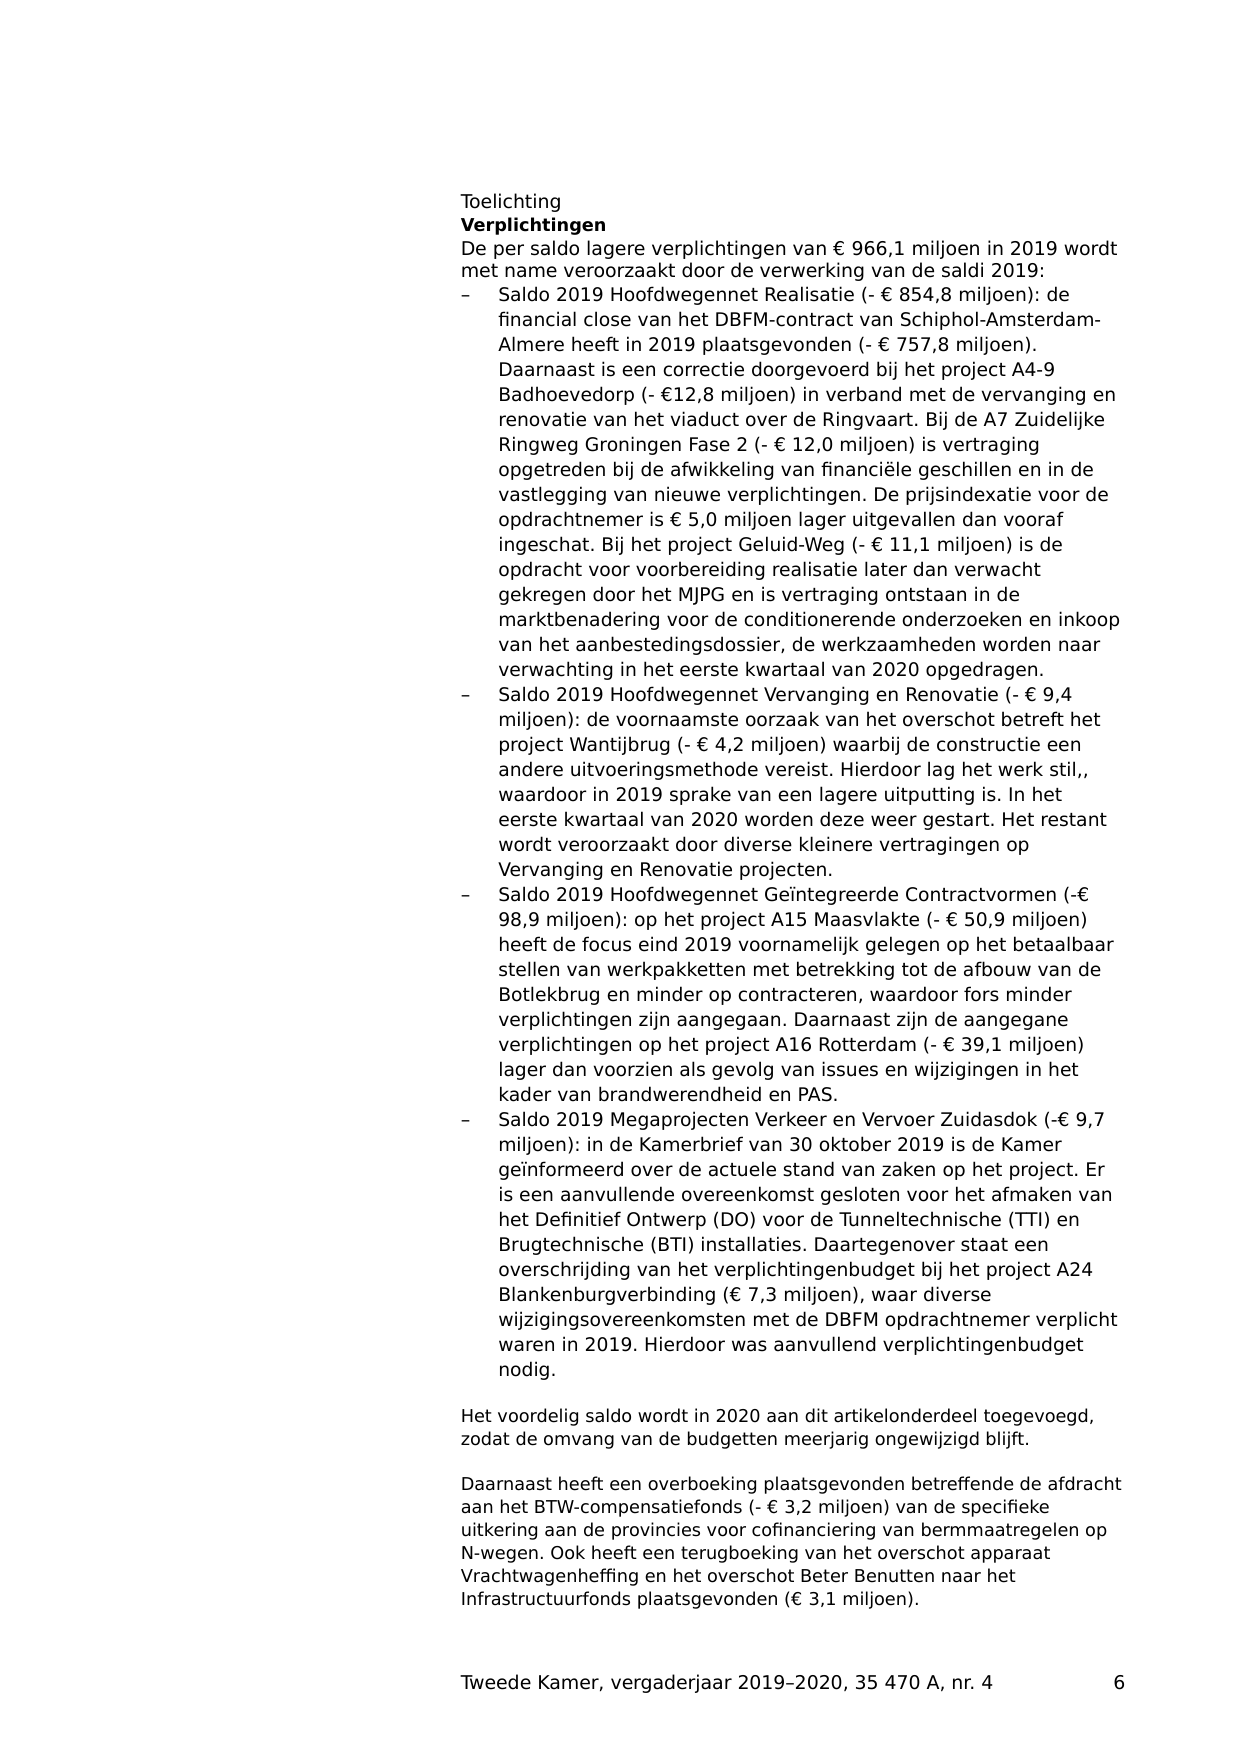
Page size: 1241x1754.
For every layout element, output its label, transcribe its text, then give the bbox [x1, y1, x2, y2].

text Het voordelig saldo wordt in 2020 aan dit artikelonderdeel toegevoegd, zodat de omvang van de budgetten meerjarig ongewijzigd blijft. [461, 1404, 1125, 1449]
list Saldo 2019 Hoofdwegennet Realisatie (- € 854,8 miljoen): de financial close van het DBFM-contract van Schiphol-Amsterdam-Almere heeft in 2019 plaatsgevonden (- € 757,8 miljoen). Daarnaast is een correctie doorgevoerd bij het project A4-9 Badhoevedorp (- €12,8 miljoen) in verband met de vervanging en renovatie van het viaduct over de Ringvaart. Bij de A7 Zuidelijke Ringweg Groningen Fase 2 (- € 12,0 miljoen) is vertraging opgetreden bij de afwikkeling van financiële geschillen en in de vastlegging van nieuwe verplichtingen. De prijsindexatie voor de opdrachtnemer is € 5,0 miljoen lager uitgevallen dan vooraf ingeschat. Bij het project Geluid-Weg (- € 11,1 miljoen) is de opdracht voor voorbereiding realisatie later dan verwacht gekregen door het MJPG en is vertraging ontstaan in de marktbenadering voor de conditionerende onderzoeken en inkoop van het aanbestedingsdossier, de werkzaamheden worden naar verwachting in het eerste kwartaal van 2020 opgedragen. [461, 282, 1125, 682]
text Daarnaast heeft een overboeking plaatsgevonden betreffende de afdracht aan het BTW-compensatiefonds (- € 3,2 miljoen) van de specifieke uitkering aan de provincies voor cofinanciering van bermmaatregelen op N-wegen. Ook heeft een terugboeking van het overschot apparaat Vrachtwagenheffing en het overschot Beter Benutten naar het Infrastructuurfonds plaatsgevonden (€ 3,1 miljoen). [461, 1472, 1125, 1610]
list Saldo 2019 Hoofdwegennet Vervanging en Renovatie (- € 9,4 miljoen): de voornaamste oorzaak van het overschot betreft het project Wantijbrug (- € 4,2 miljoen) waarbij de constructie een andere uitvoeringsmethode vereist. Hierdoor lag het werk stil,, waardoor in 2019 sprake van een lagere uitputting is. In het eerste kwartaal van 2020 worden deze weer gestart. Het restant wordt veroorzaakt door diverse kleinere vertragingen op Vervanging en Renovatie projecten. [461, 682, 1125, 882]
title Toelichting [461, 191, 1125, 213]
text Verplichtingen [461, 213, 1125, 236]
list Saldo 2019 Megaprojecten Verkeer en Vervoer Zuidasdok (-€ 9,7 miljoen): in de Kamerbrief van 30 oktober 2019 is de Kamer geïnformeerd over de actuele stand van zaken op het project. Er is een aanvullende overeenkomst gesloten voor het afmaken van het Definitief Ontwerp (DO) voor de Tunneltechnische (TTI) en Brugtechnische (BTI) installaties. Daartegenover staat een overschrijding van het verplichtingenbudget bij het project A24 Blankenburgverbinding (€ 7,3 miljoen), waar diverse wijzigingsovereenkomsten met de DBFM opdrachtnemer verplicht waren in 2019. Hierdoor was aanvullend verplichtingenbudget nodig. [461, 1107, 1125, 1382]
text De per saldo lagere verplichtingen van € 966,1 miljoen in 2019 wordt met name veroorzaakt door de verwerking van de saldi 2019: [461, 238, 1125, 282]
list Saldo 2019 Hoofdwegennet Geïntegreerde Contractvormen (-€ 98,9 miljoen): op het project A15 Maasvlakte (- € 50,9 miljoen) heeft de focus eind 2019 voornamelijk gelegen op het betaalbaar stellen van werkpakketten met betrekking tot de afbouw van de Botlekbrug en minder op contracteren, waardoor fors minder verplichtingen zijn aangegaan. Daarnaast zijn de aangegane verplichtingen op het project A16 Rotterdam (- € 39,1 miljoen) lager dan voorzien als gevolg van issues en wijzigingen in het kader van brandwerendheid en PAS. [461, 882, 1125, 1107]
